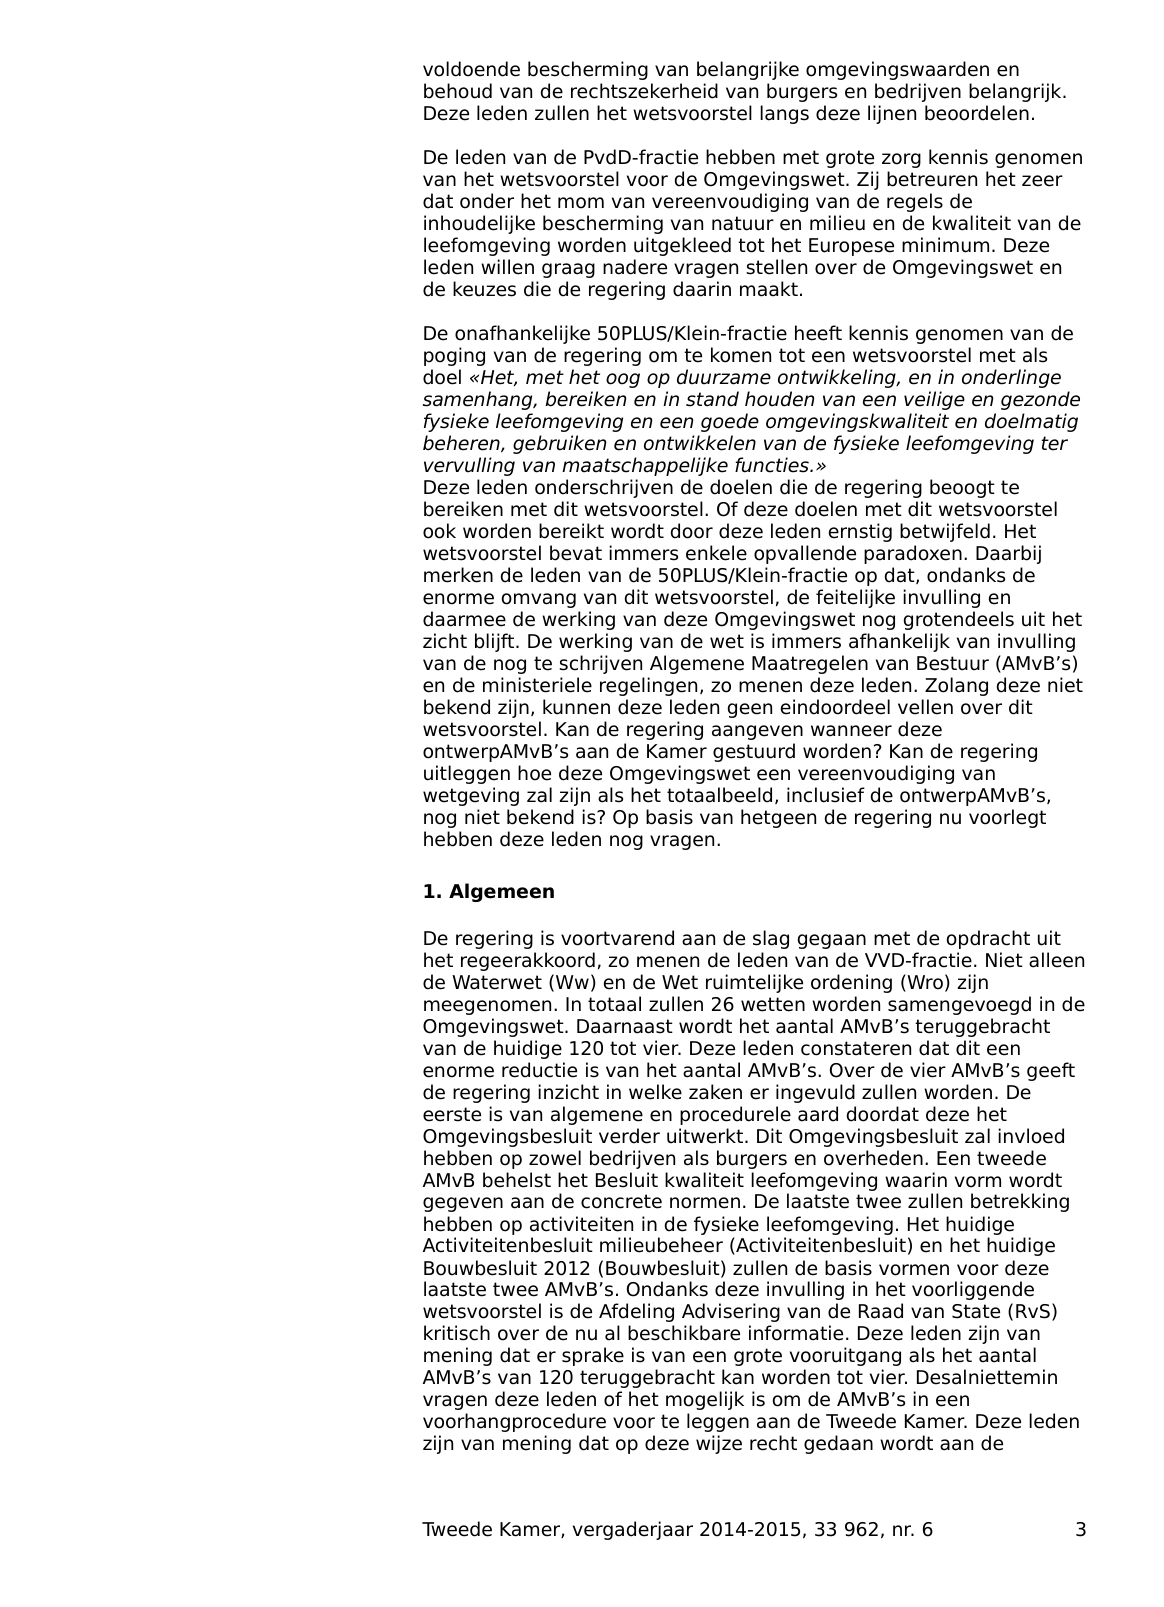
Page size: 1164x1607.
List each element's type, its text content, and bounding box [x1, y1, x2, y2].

text De leden van de PvdD-fractie hebben met grote zorg kennis genomen van het wetsvoorstel voor de Omgevingswet. Zij betreuren het zeer dat onder het mom van vereenvoudiging van de regels de inhoudelijke bescherming van natuur en milieu en de kwaliteit van de leefomgeving worden uitgekleed tot het Europese minimum. Deze leden willen graag nadere vragen stellen over de Omgevingswet en de keuzes die de regering daarin maakt. [422, 147, 1087, 301]
text De regering is voortvarend aan de slag gegaan met de opdracht uit het regeerakkoord, zo menen de leden van de VVD-fractie. Niet alleen de Waterwet (Ww) en de Wet ruimtelijke ordening (Wro) zijn meegenomen. In totaal zullen 26 wetten worden samengevoegd in de Omgevingswet. Daarnaast wordt het aantal AMvB’s teruggebracht van de huidige 120 tot vier. Deze leden constateren dat dit een enorme reductie is van het aantal AMvB’s. Over de vier AMvB’s geeft de regering inzicht in welke zaken er ingevuld zullen worden. De eerste is van algemene en procedurele aard doordat deze het Omgevingsbesluit verder uitwerkt. Dit Omgevingsbesluit zal invloed hebben op zowel bedrijven als burgers en overheden. Een tweede AMvB behelst het Besluit kwaliteit leefomgeving waarin vorm wordt gegeven aan de concrete normen. De laatste twee zullen betrekking hebben op activiteiten in de fysieke leefomgeving. Het huidige Activiteitenbesluit milieubeheer (Activiteitenbesluit) en het huidige Bouwbesluit 2012 (Bouwbesluit) zullen de basis vormen voor deze laatste twee AMvB’s. Ondanks deze invulling in het voorliggende wetsvoorstel is de Afdeling Advisering van de Raad van State (RvS) kritisch over de nu al beschikbare informatie. Deze leden zijn van mening dat er sprake is van een grote vooruitgang als het aantal AMvB’s van 120 teruggebracht kan worden tot vier. Desalniettemin vragen deze leden of het mogelijk is om de AMvB’s in een voorhangprocedure voor te leggen aan de Tweede Kamer. Deze leden zijn van mening dat op deze wijze recht gedaan wordt aan de [422, 928, 1087, 1455]
text Deze leden onderschrijven de doelen die de regering beoogt te bereiken met dit wetsvoorstel. Of deze doelen met dit wetsvoorstel ook worden bereikt wordt door deze leden ernstig betwijfeld. Het wetsvoorstel bevat immers enkele opvallende paradoxen. Daarbij merken de leden van de 50PLUS/Klein-fractie op dat, ondanks de enorme omvang van dit wetsvoorstel, de feitelijke invulling en daarmee de werking van deze Omgevingswet nog grotendeels uit het zicht blijft. De werking van de wet is immers afhankelijk van invulling van de nog te schrijven Algemene Maatregelen van Bestuur (AMvB’s) en de ministeriele regelingen, zo menen deze leden. Zolang deze niet bekend zijn, kunnen deze leden geen eindoordeel vellen over dit wetsvoorstel. Kan de regering aangeven wanneer deze ontwerpAMvB’s aan de Kamer gestuurd worden? Kan de regering uitleggen hoe deze Omgevingswet een vereenvoudiging van wetgeving zal zijn als het totaalbeeld, inclusief de ontwerpAMvB’s, nog niet bekend is? Op basis van hetgeen de regering nu voorlegt hebben deze leden nog vragen. [422, 477, 1087, 851]
text De onafhankelijke 50PLUS/Klein-fractie heeft kennis genomen van de poging van de regering om te komen tot een wetsvoorstel met als doel «Het, met het oog op duurzame ontwikkeling, en in onderlinge samenhang, bereiken en in stand houden van een veilige en gezonde fysieke leefomgeving en een goede omgevingskwaliteit en doelmatig beheren, gebruiken en ontwikkelen van de fysieke leefomgeving ter vervulling van maatschappelijke functies.» [422, 323, 1087, 477]
subtitle 1. Algemeen [422, 881, 1087, 903]
text voldoende bescherming van belangrijke omgevingswaarden en behoud van de rechtszekerheid van burgers en bedrijven belangrijk. Deze leden zullen het wetsvoorstel langs deze lijnen beoordelen. [422, 59, 1087, 125]
